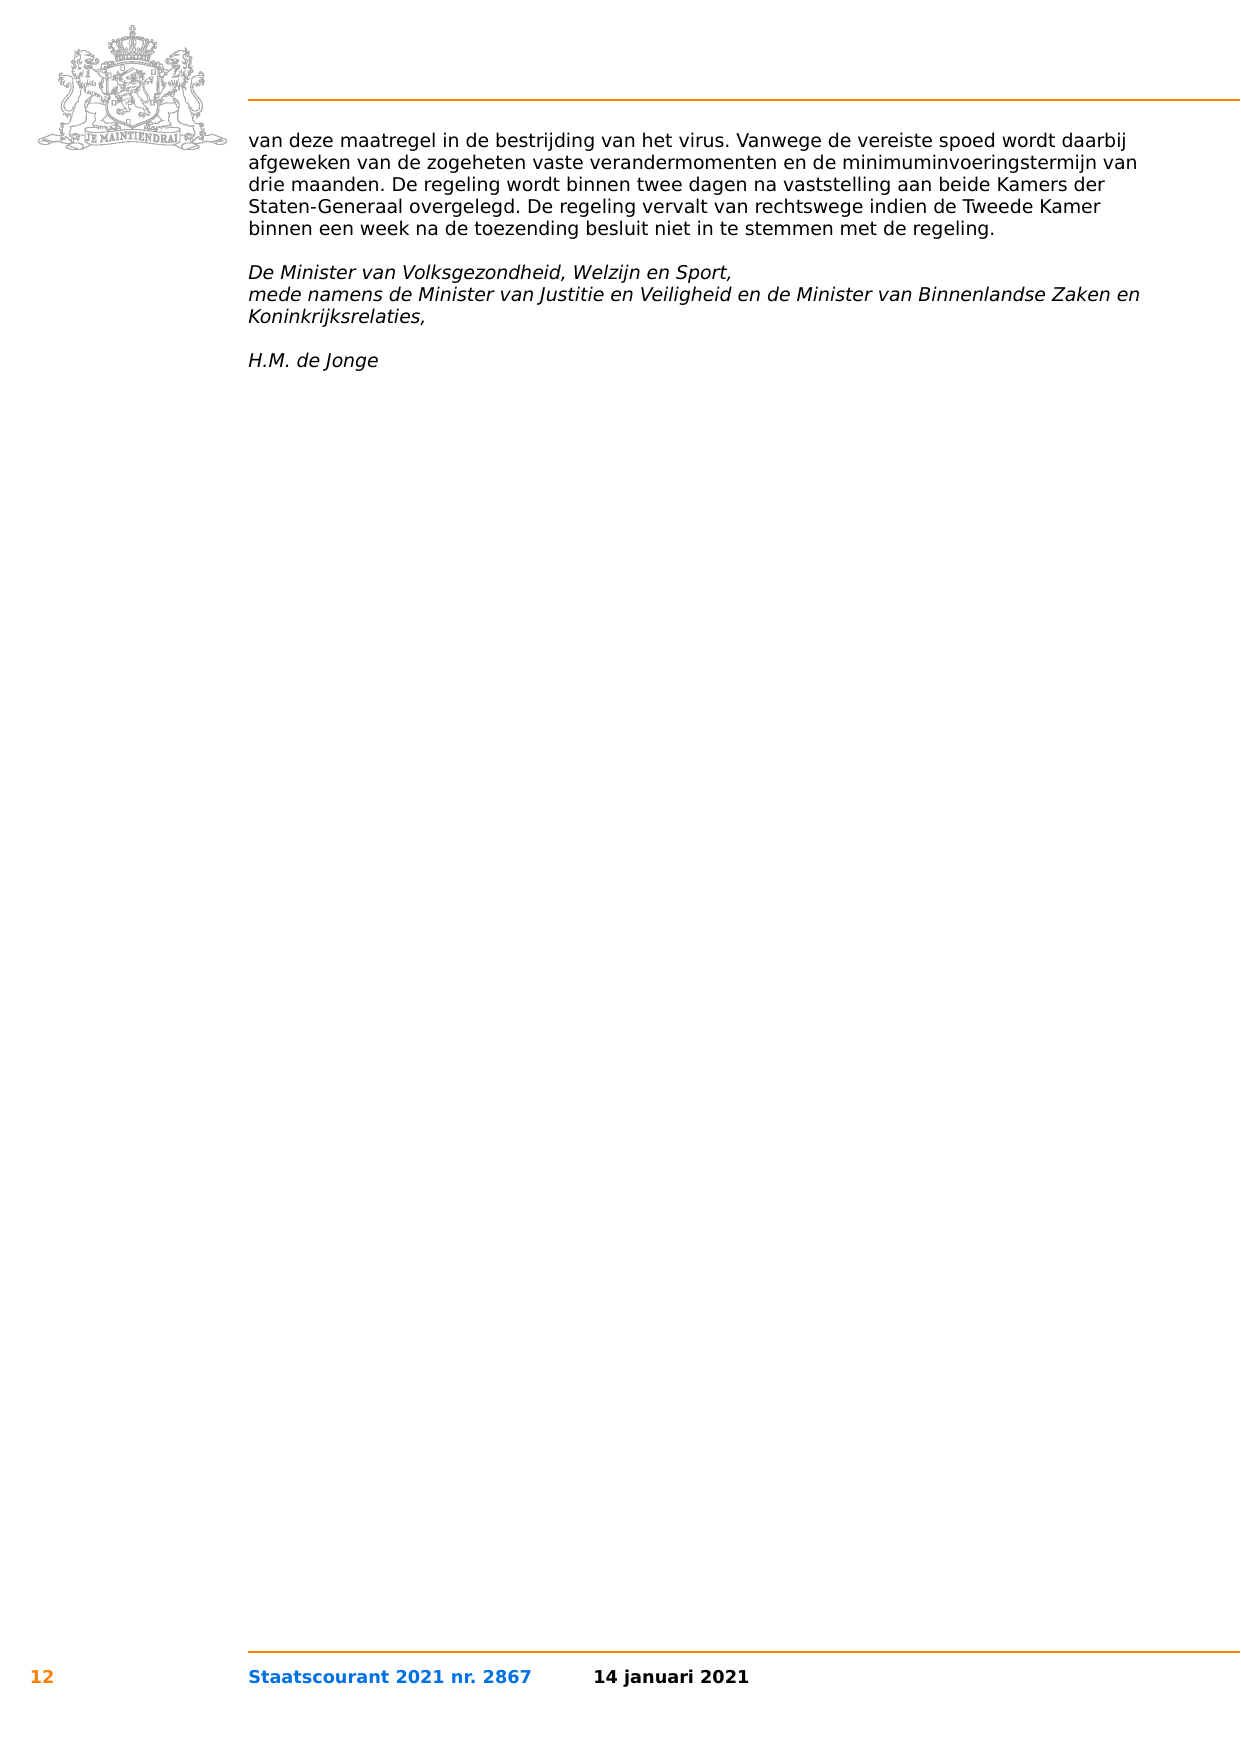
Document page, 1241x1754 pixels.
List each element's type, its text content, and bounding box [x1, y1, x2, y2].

picture [38, 25, 227, 150]
text van deze maatregel in de bestrijding van het virus. Vanwege de vereiste spoed wordt daarbij afgeweken van de zogeheten vaste verandermomenten en de minimuminvoeringstermijn van drie maanden. De regeling wordt binnen twee dagen na vaststelling aan beide Kamers der Staten-Generaal overgelegd. De regeling vervalt van rechtswege indien de Tweede Kamer binnen een week na de toezending besluit niet in te stemmen met de regeling. [248, 130, 1163, 240]
text De Minister van Volksgezondheid, Welzijn en Sport, mede namens de Minister van Justitie en Veiligheid en de Minister van Binnenlandse Zaken en Koninkrijksrelaties, H.M. de Jonge [248, 262, 1163, 372]
